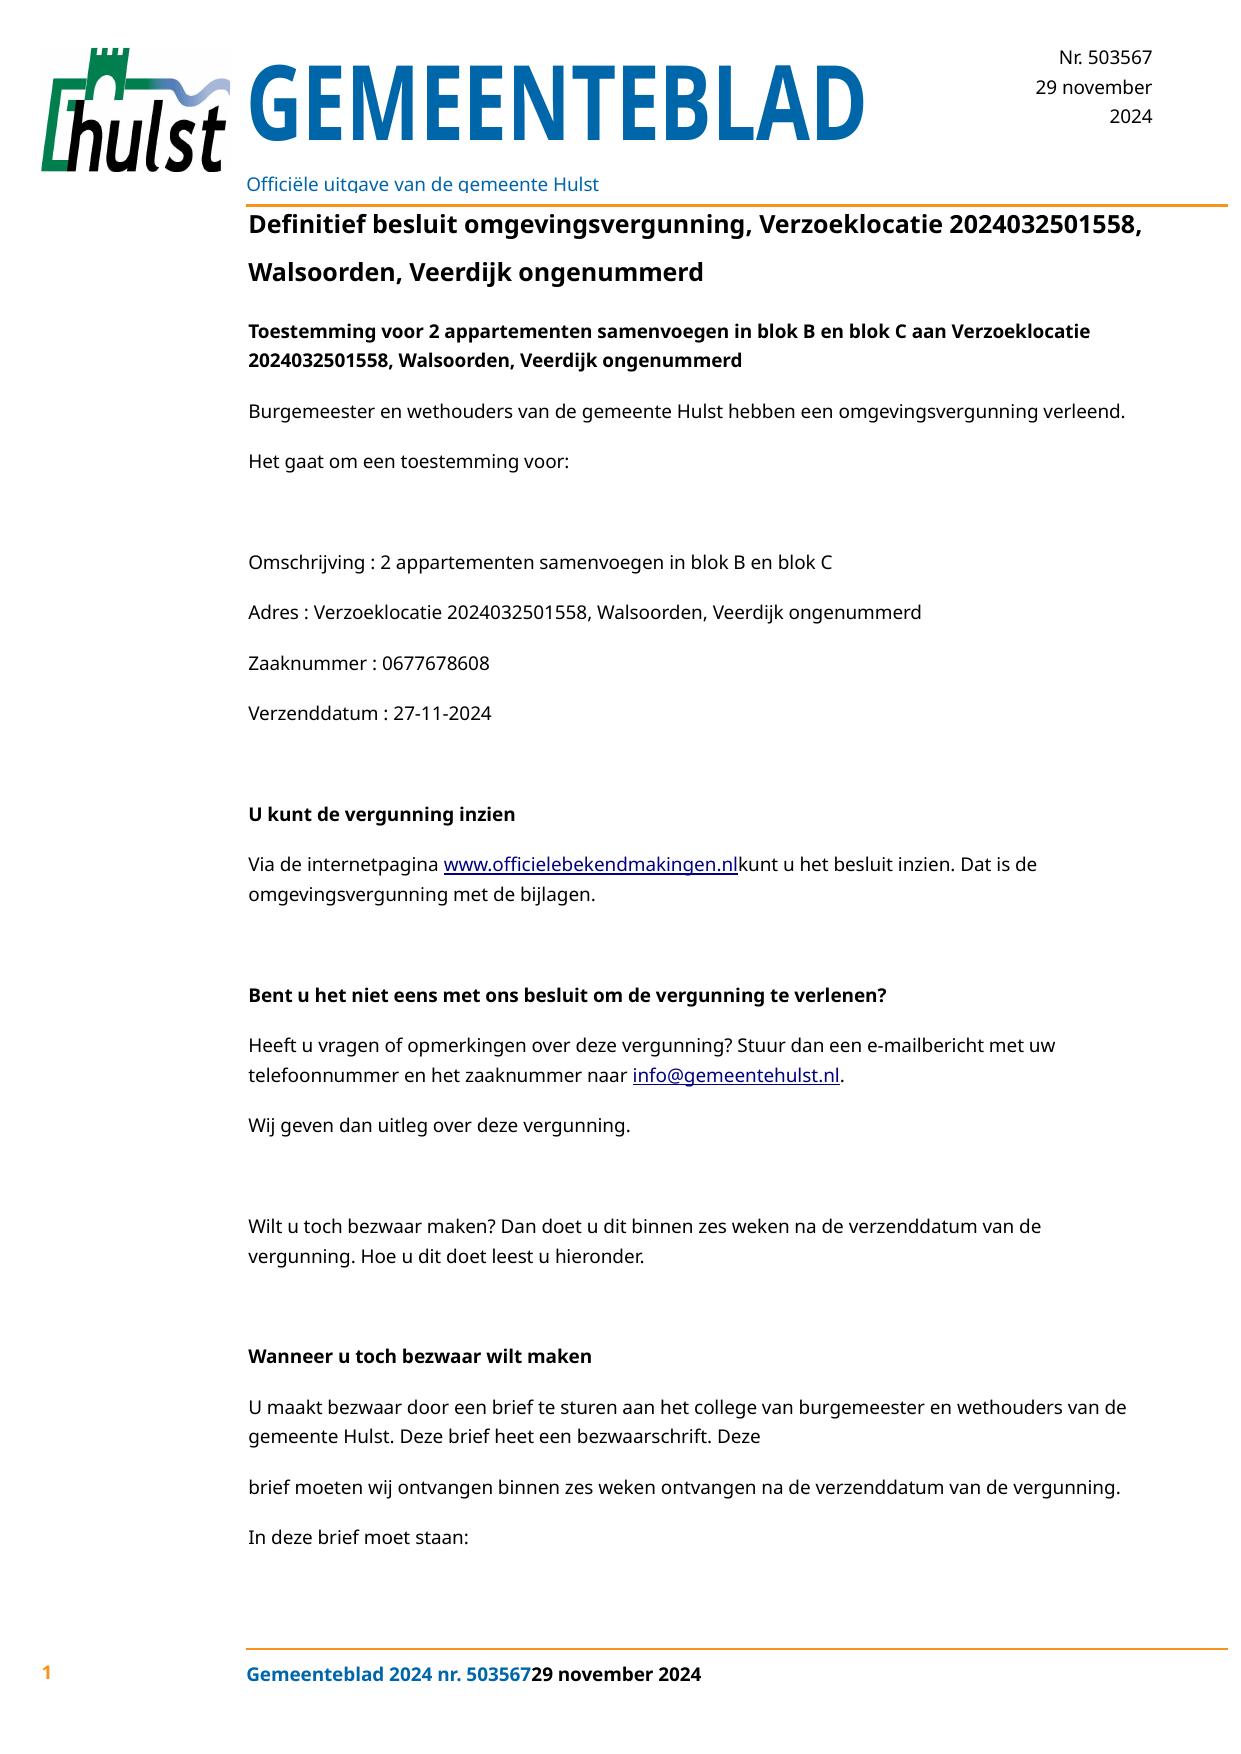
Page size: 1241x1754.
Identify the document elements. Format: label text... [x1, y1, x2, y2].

text Wilt u toch bezwaar maken? Dan doet u dit binnen zes weken na de verzenddatum van de vergunning. Hoe u dit doet leest u hieronder. [248, 1213, 1152, 1269]
picture [41, 47, 231, 172]
text Burgemeester en wethouders van de gemeente Hulst hebben een omgevingsvergunning verleend. [248, 398, 1152, 424]
text In deze brief moet staan: [248, 1524, 1152, 1550]
text Adres : Verzoeklocatie 2024032501558, Walsoorden, Veerdijk ongenummerd [248, 599, 1152, 625]
text U maakt bezwaar door een brief te sturen aan het college van burgemeester en wethouders van de gemeente Hulst. Deze brief heet een bezwaarschrift. Deze [248, 1394, 1152, 1449]
text Via de internetpagina www.officielebekendmakingen.nlkunt u het besluit inzien. Dat is de omgevingsvergunning met de bijlagen. [248, 852, 1152, 907]
text Definitief besluit omgevingsvergunning, Verzoeklocatie 2024032501558, Walsoorden, Veerdijk ongenummerd [248, 207, 1152, 288]
text Omschrijving : 2 appartementen samenvoegen in blok B en blok C [248, 549, 1152, 575]
text Verzenddatum : 27-11-2024 [248, 700, 1152, 726]
text Bent u het niet eens met ons besluit om de vergunning te verlenen? [248, 982, 1152, 1008]
text Het gaat om een toestemming voor: [248, 448, 1152, 474]
text Heeft u vragen of opmerkingen over deze vergunning? Stuur dan een e-mailbericht met uw telefoonnummer en het zaaknummer naar info@gemeentehulst.nl. [248, 1032, 1152, 1088]
text Wanneer u toch bezwaar wilt maken [248, 1344, 1152, 1369]
text Toestemming voor 2 appartementen samenvoegen in blok B en blok C aan Verzoeklocatie 2024032501558, Walsoorden, Veerdijk ongenummerd [248, 318, 1152, 373]
text U kunt de vergunning inzien [248, 801, 1152, 827]
text Zaaknummer : 0677678608 [248, 650, 1152, 676]
text brief moeten wij ontvangen binnen zes weken ontvangen na de verzenddatum van de vergunning. [248, 1474, 1152, 1500]
text Wij geven dan uitleg over deze vergunning. [248, 1112, 1152, 1138]
